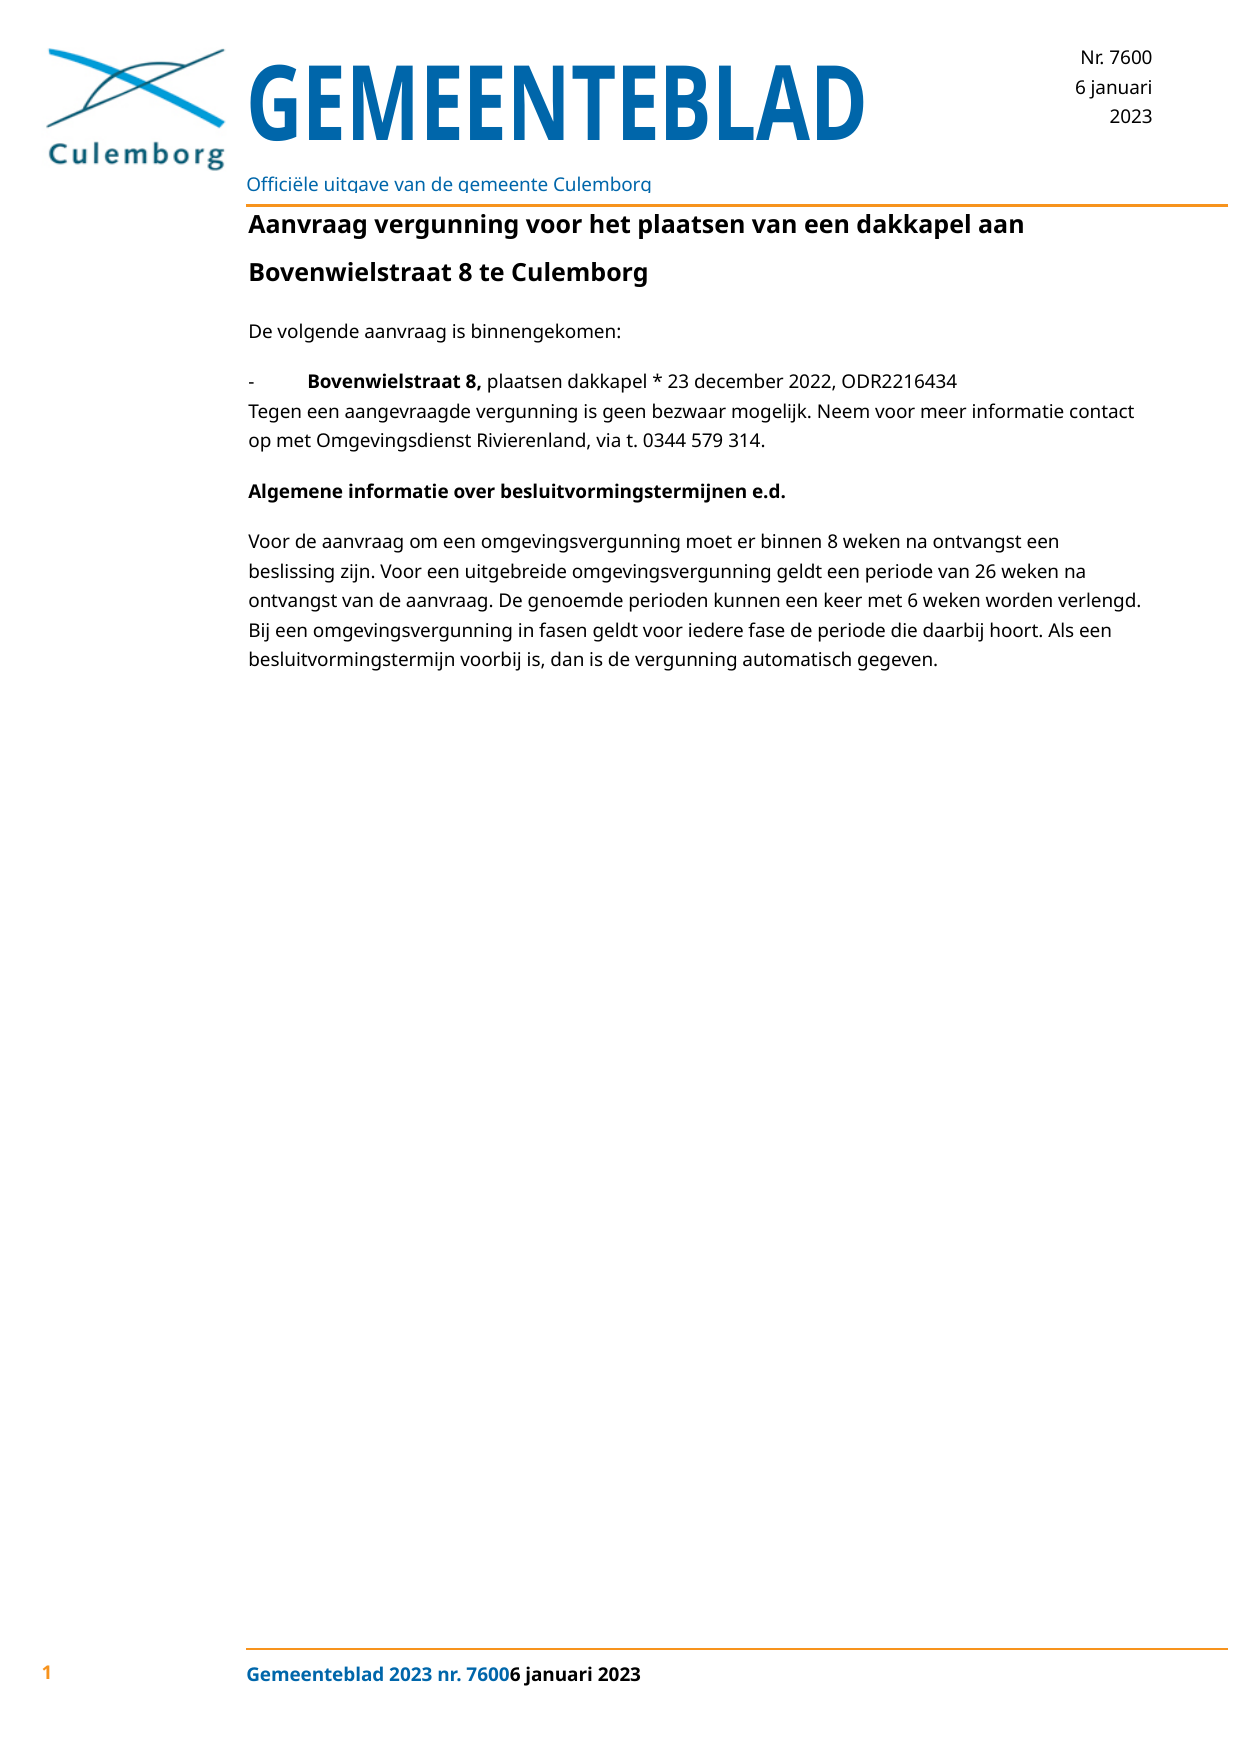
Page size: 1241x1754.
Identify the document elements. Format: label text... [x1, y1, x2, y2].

list Bovenwielstraat 8, plaatsen dakkapel * 23 december 2022, ODR2216434 [248, 368, 1152, 394]
text Voor de aanvraag om een omgevingsvergunning moet er binnen 8 weken na ontvangst een beslissing zijn. Voor een uitgebreide omgevingsvergunning geldt een periode van 26 weken na ontvangst van de aanvraag. De genoemde perioden kunnen een keer met 6 weken worden verlengd. Bij een omgevingsvergunning in fasen geldt voor iedere fase de periode die daarbij hoort. Als een besluitvormingstermijn voorbij is, dan is de vergunning automatisch gegeven. [248, 528, 1152, 672]
text De volgende aanvraag is binnengekomen: [248, 318, 1152, 344]
text Tegen een aangevraagde vergunning is geen bezwaar mogelijk. Neem voor meer informatie contact op met Omgevingsdienst Rivierenland, via t. 0344 579 314. [248, 398, 1152, 453]
picture [41, 47, 231, 172]
text Aanvraag vergunning voor het plaatsen van een dakkapel aan Bovenwielstraat 8 te Culemborg [248, 207, 1152, 288]
text Algemene informatie over besluitvormingstermijnen e.d. [248, 478, 1152, 504]
